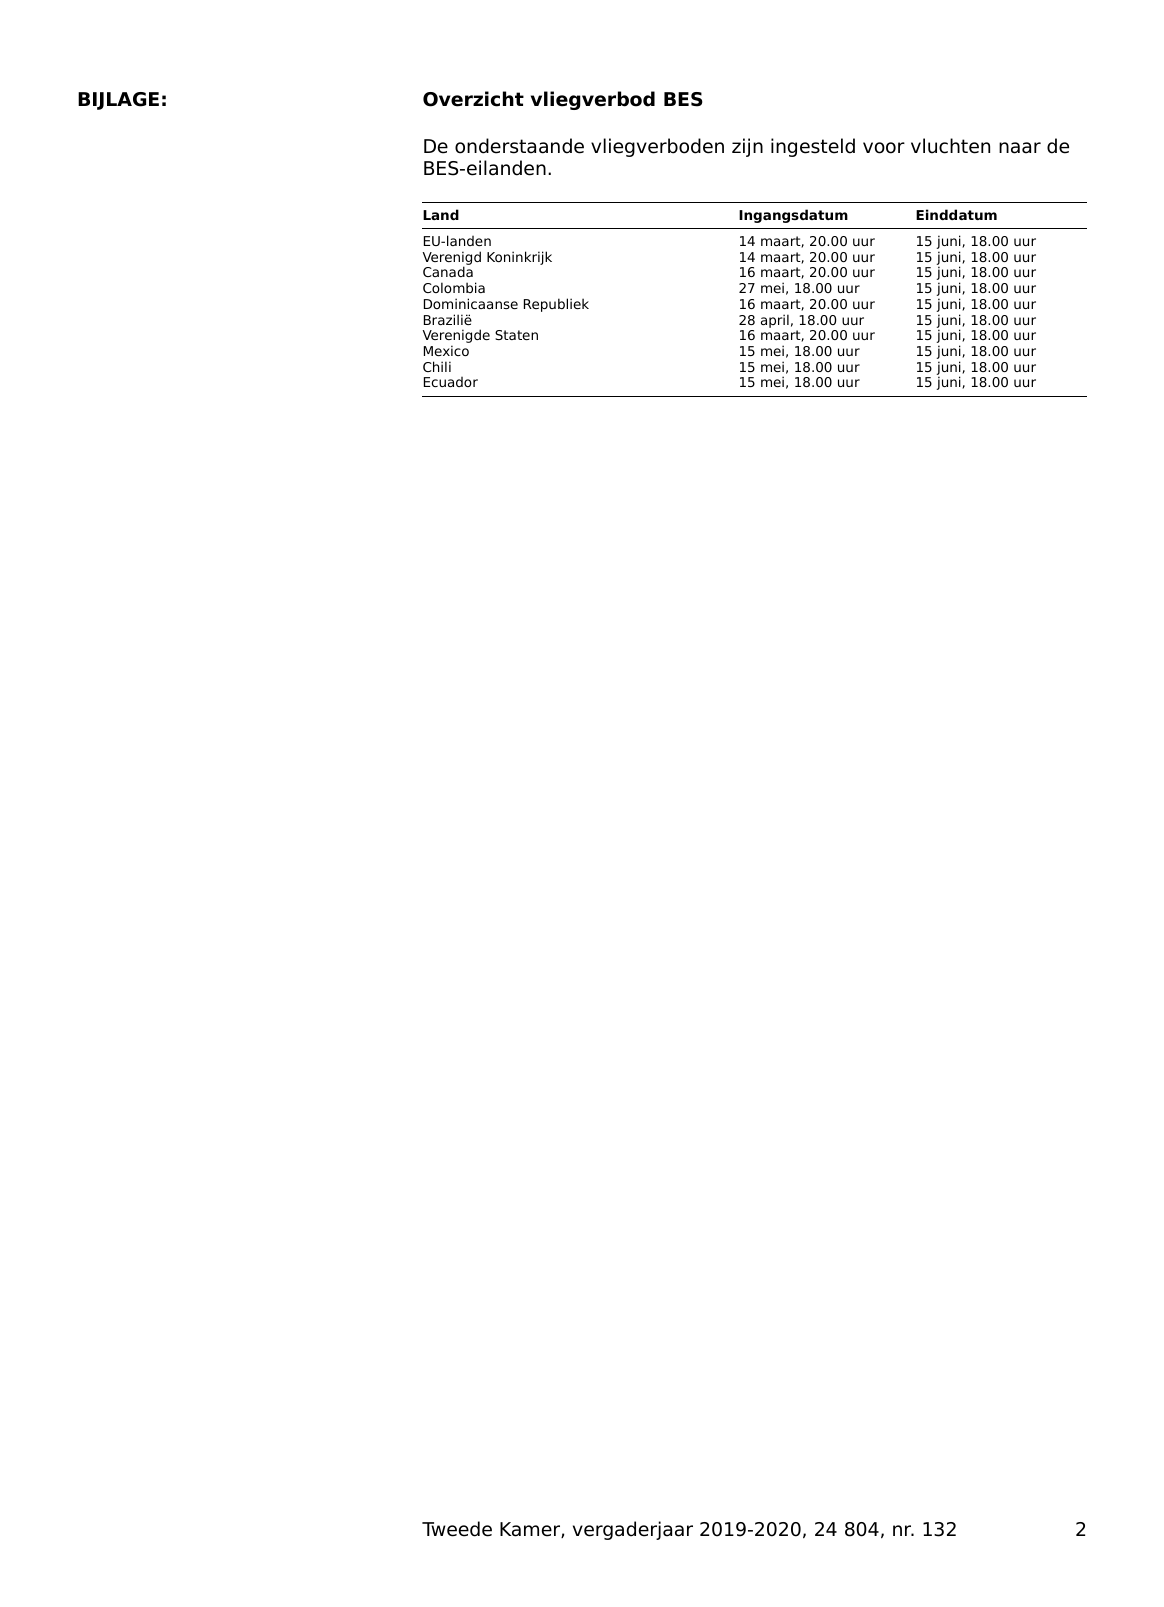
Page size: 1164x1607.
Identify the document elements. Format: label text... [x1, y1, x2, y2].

table_cell 15 mei, 18.00 uur [732, 375, 909, 396]
table_cell Chili [422, 360, 732, 375]
table_cell Brazilië [422, 313, 732, 328]
table_cell 28 april, 18.00 uur [732, 313, 909, 328]
table_cell Verenigde Staten [422, 328, 732, 344]
table_cell 27 mei, 18.00 uur [732, 281, 909, 297]
table_cell 15 juni, 18.00 uur [910, 360, 1087, 375]
table_cell 15 juni, 18.00 uur [910, 328, 1087, 344]
table_cell 15 juni, 18.00 uur [910, 250, 1087, 265]
table_cell 15 juni, 18.00 uur [910, 313, 1087, 328]
table_header Einddatum [910, 203, 1087, 228]
table_cell 15 juni, 18.00 uur [910, 265, 1087, 281]
table_cell 15 juni, 18.00 uur [910, 281, 1087, 297]
table_cell 16 maart, 20.00 uur [732, 297, 909, 312]
table_header Ingangsdatum [732, 203, 909, 228]
table_cell 15 mei, 18.00 uur [732, 360, 909, 375]
subtitle BIJLAGE: Overzicht vliegverbod BES [77, 89, 1087, 111]
table_cell Colombia [422, 281, 732, 297]
table_cell Mexico [422, 344, 732, 359]
table_cell Dominicaanse Republiek [422, 297, 732, 312]
table_cell 15 juni, 18.00 uur [910, 344, 1087, 359]
table_cell EU-landen [422, 229, 732, 249]
table_cell 14 maart, 20.00 uur [732, 250, 909, 265]
table_cell Canada [422, 265, 732, 281]
text De onderstaande vliegverboden zijn ingesteld voor vluchten naar de BES-eilanden. [422, 136, 1087, 180]
table_cell Ecuador [422, 375, 732, 396]
table_cell 14 maart, 20.00 uur [732, 229, 909, 249]
table_cell Verenigd Koninkrijk [422, 250, 732, 265]
table_cell 16 maart, 20.00 uur [732, 265, 909, 281]
table_cell 16 maart, 20.00 uur [732, 328, 909, 344]
table_cell 15 juni, 18.00 uur [910, 375, 1087, 396]
table_cell 15 mei, 18.00 uur [732, 344, 909, 359]
table_cell 15 juni, 18.00 uur [910, 297, 1087, 312]
table_cell 15 juni, 18.00 uur [910, 229, 1087, 249]
table_header Land [422, 203, 732, 228]
